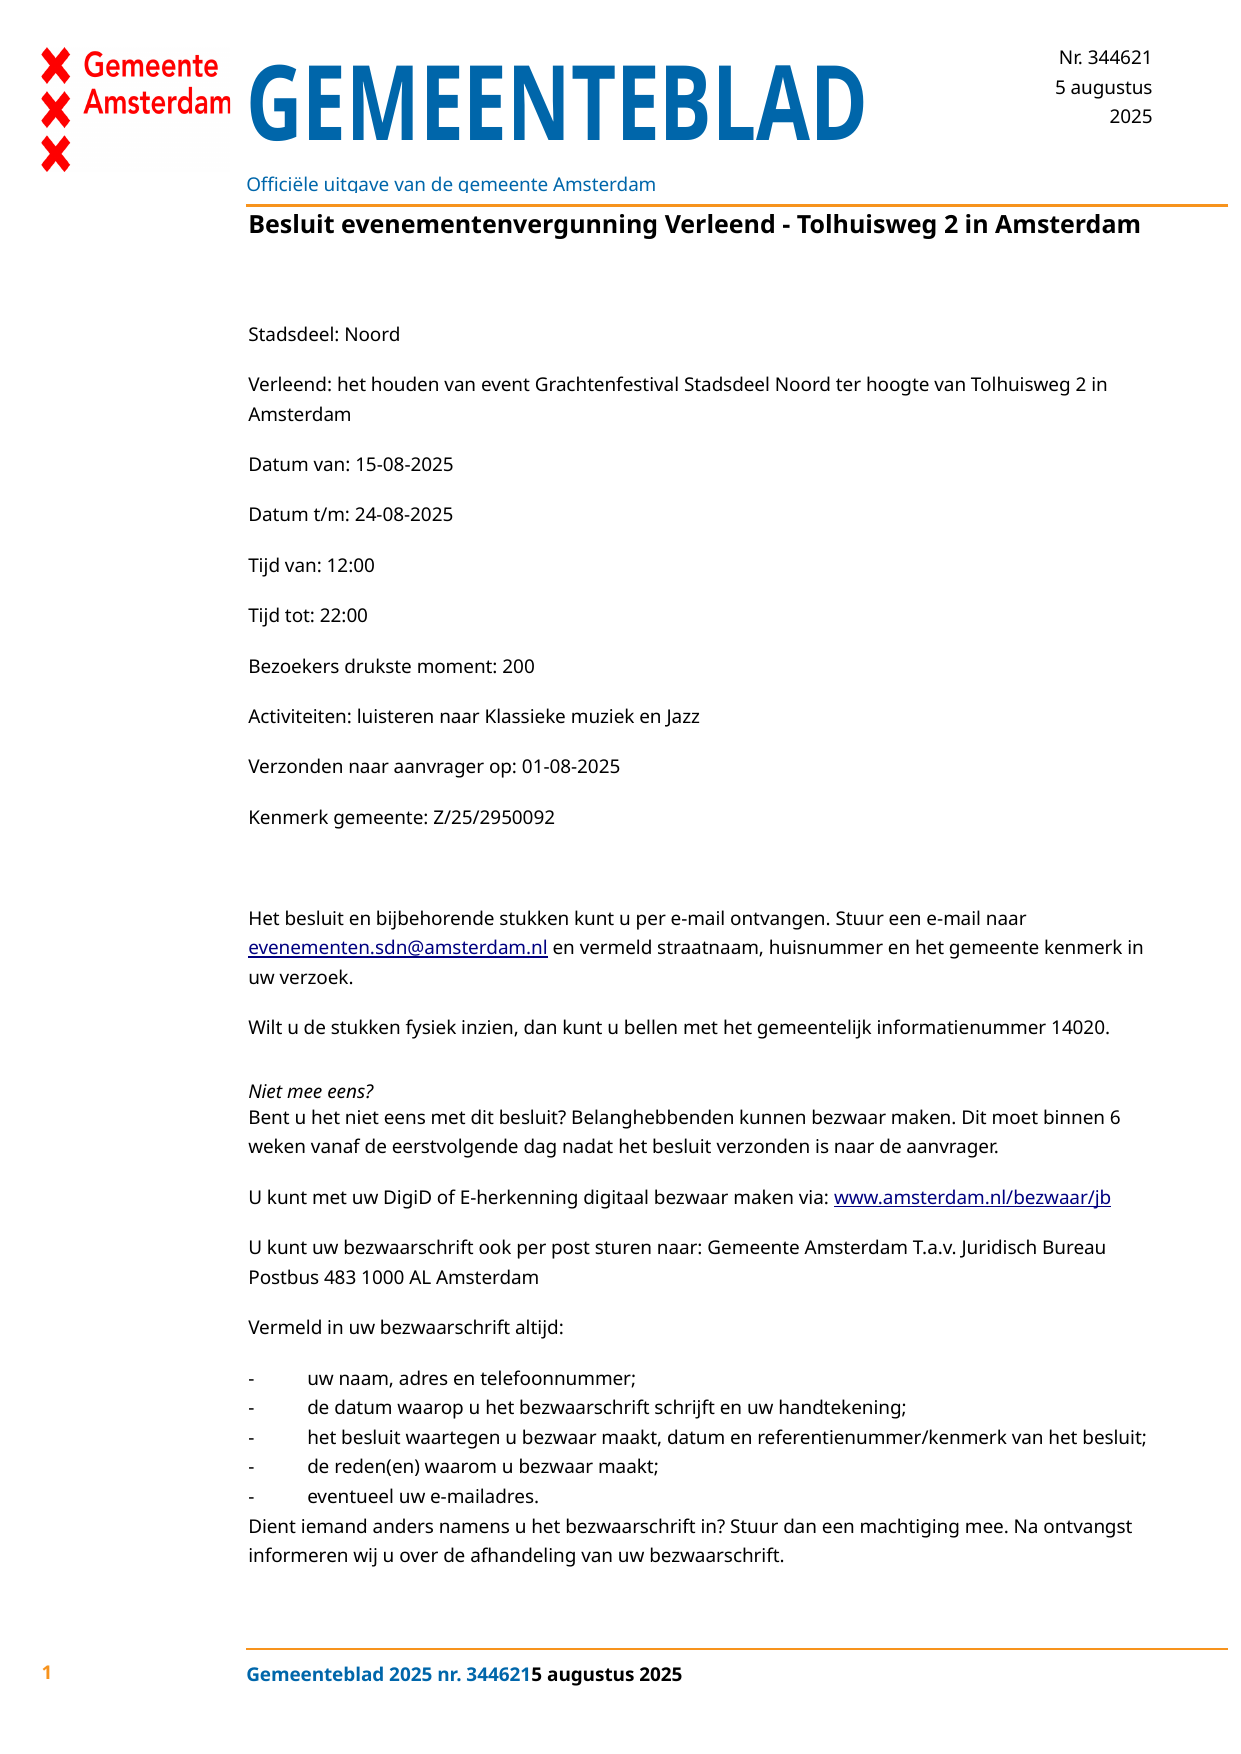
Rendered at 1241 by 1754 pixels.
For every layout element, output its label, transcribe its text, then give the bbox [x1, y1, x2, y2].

text Tijd van: 12:00 [248, 552, 1152, 578]
text Dient iemand anders namens u het bezwaarschrift in? Stuur dan een machtiging mee. Na ontvangst informeren wij u over de afhandeling van uw bezwaarschrift. [248, 1513, 1152, 1568]
text Besluit evenementenvergunning Verleend - Tolhuisweg 2 in Amsterdam [248, 207, 1152, 241]
text Bent u het niet eens met dit besluit? Belanghebbenden kunnen bezwaar maken. Dit moet binnen 6 weken vanaf de eerstvolgende dag nadat het besluit verzonden is naar de aanvrager. [248, 1104, 1152, 1159]
text Vermeld in uw bezwaarschrift altijd: [248, 1314, 1152, 1340]
list het besluit waartegen u bezwaar maakt, datum en referentienummer/kenmerk van het besluit; [248, 1424, 1152, 1450]
picture [41, 47, 231, 172]
text Activiteiten: luisteren naar Klassieke muziek en Jazz [248, 703, 1152, 729]
text Het besluit en bijbehorende stukken kunt u per e-mail ontvangen. Stuur een e-mail naar evenementen.sdn@amsterdam.nl en vermeld straatnaam, huisnummer en het gemeente kenmerk in uw verzoek. [248, 905, 1152, 990]
text Verzonden naar aanvrager op: 01-08-2025 [248, 754, 1152, 779]
text Kenmerk gemeente: Z/25/2950092 [248, 804, 1152, 830]
text Stadsdeel: Noord [248, 321, 1152, 346]
text U kunt uw bezwaarschrift ook per post sturen naar: Gemeente Amsterdam T.a.v. Juridisch Bureau Postbus 483 1000 AL Amsterdam [248, 1234, 1152, 1290]
list uw naam, adres en telefoonnummer; [248, 1365, 1152, 1391]
list eventueel uw e-mailadres. [248, 1483, 1152, 1509]
text Verleend: het houden van event Grachtenfestival Stadsdeel Noord ter hoogte van Tolhuisweg 2 in Amsterdam [248, 371, 1152, 426]
text Tijd tot: 22:00 [248, 602, 1152, 628]
text Niet mee eens? [248, 1078, 1152, 1104]
list de datum waarop u het bezwaarschrift schrijft en uw handtekening; [248, 1394, 1152, 1420]
list de reden(en) waarom u bezwaar maakt; [248, 1454, 1152, 1479]
text U kunt met uw DigiD of E-herkenning digitaal bezwaar maken via: www.amsterdam.nl/bezwaar/jb [248, 1184, 1152, 1210]
text Wilt u de stukken fysiek inzien, dan kunt u bellen met het gemeentelijk informatienummer 14020. [248, 1014, 1152, 1040]
text Datum t/m: 24-08-2025 [248, 502, 1152, 527]
text Datum van: 15-08-2025 [248, 451, 1152, 477]
text Bezoekers drukste moment: 200 [248, 653, 1152, 678]
